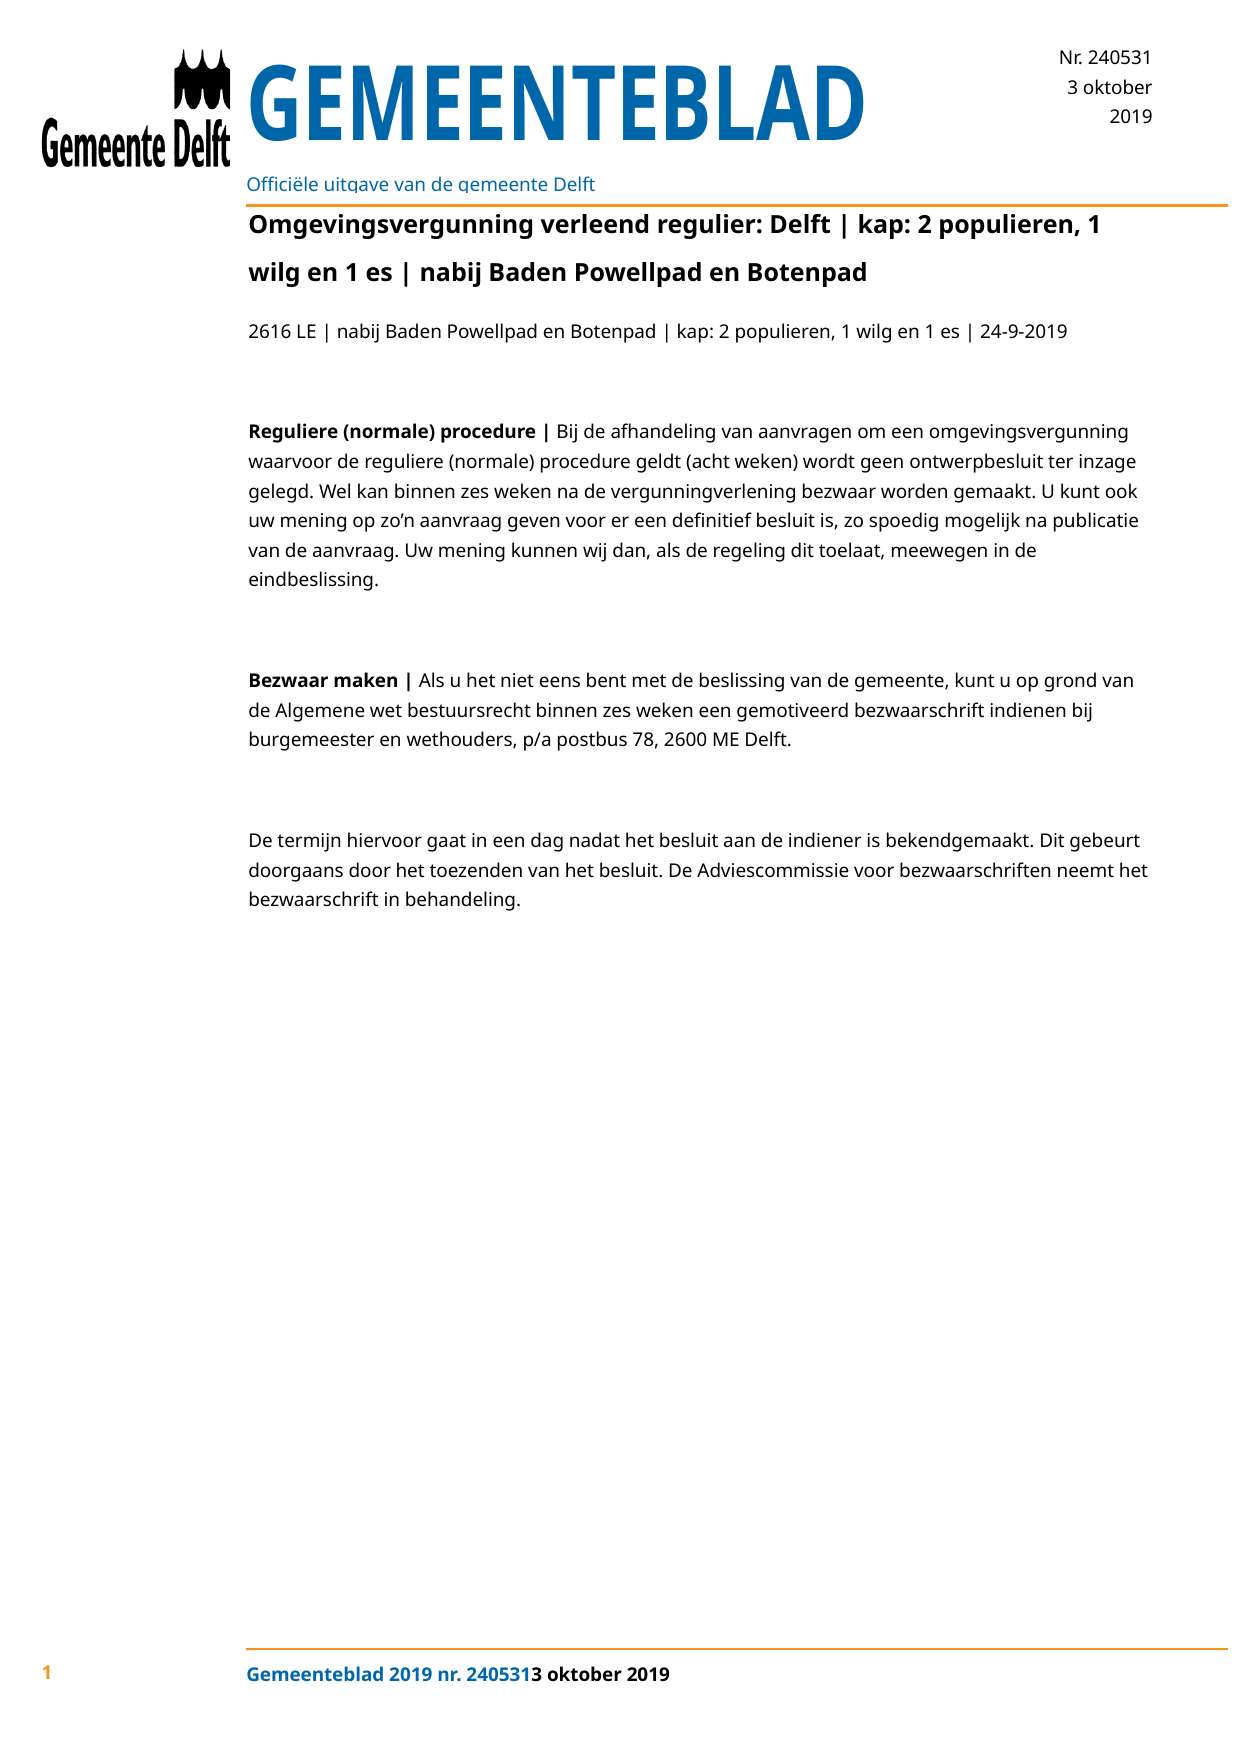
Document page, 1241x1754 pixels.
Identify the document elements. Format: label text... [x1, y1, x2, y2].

text 2616 LE | nabij Baden Powellpad en Botenpad | kap: 2 populieren, 1 wilg en 1 es | 24-9-2019 [248, 318, 1152, 344]
text De termijn hiervoor gaat in een dag nadat het besluit aan de indiener is bekendgemaakt. Dit gebeurt doorgaans door het toezenden van het besluit. De Adviescommissie voor bezwaarschriften neemt het bezwaarschrift in behandeling. [248, 827, 1152, 912]
text Omgevingsvergunning verleend regulier: Delft | kap: 2 populieren, 1 wilg en 1 es | nabij Baden Powellpad en Botenpad [248, 207, 1152, 288]
text Bezwaar maken | Als u het niet eens bent met de beslissing van de gemeente, kunt u op grond van de Algemene wet bestuursrecht binnen zes weken een gemotiveerd bezwaarschrift indienen bij burgemeester en wethouders, p/a postbus 78, 2600 ME Delft. [248, 667, 1152, 752]
text Reguliere (normale) procedure | Bij de afhandeling van aanvragen om een omgevingsvergunning waarvoor de reguliere (normale) procedure geldt (acht weken) wordt geen ontwerpbesluit ter inzage gelegd. Wel kan binnen zes weken na de vergunningverlening bezwaar worden gemaakt. U kunt ook uw mening op zo’n aanvraag geven voor er een definitief besluit is, zo spoedig mogelijk na publicatie van de aanvraag. Uw mening kunnen wij dan, als de regeling dit toelaat, meewegen in de eindbeslissing. [248, 419, 1152, 592]
picture [41, 47, 231, 172]
